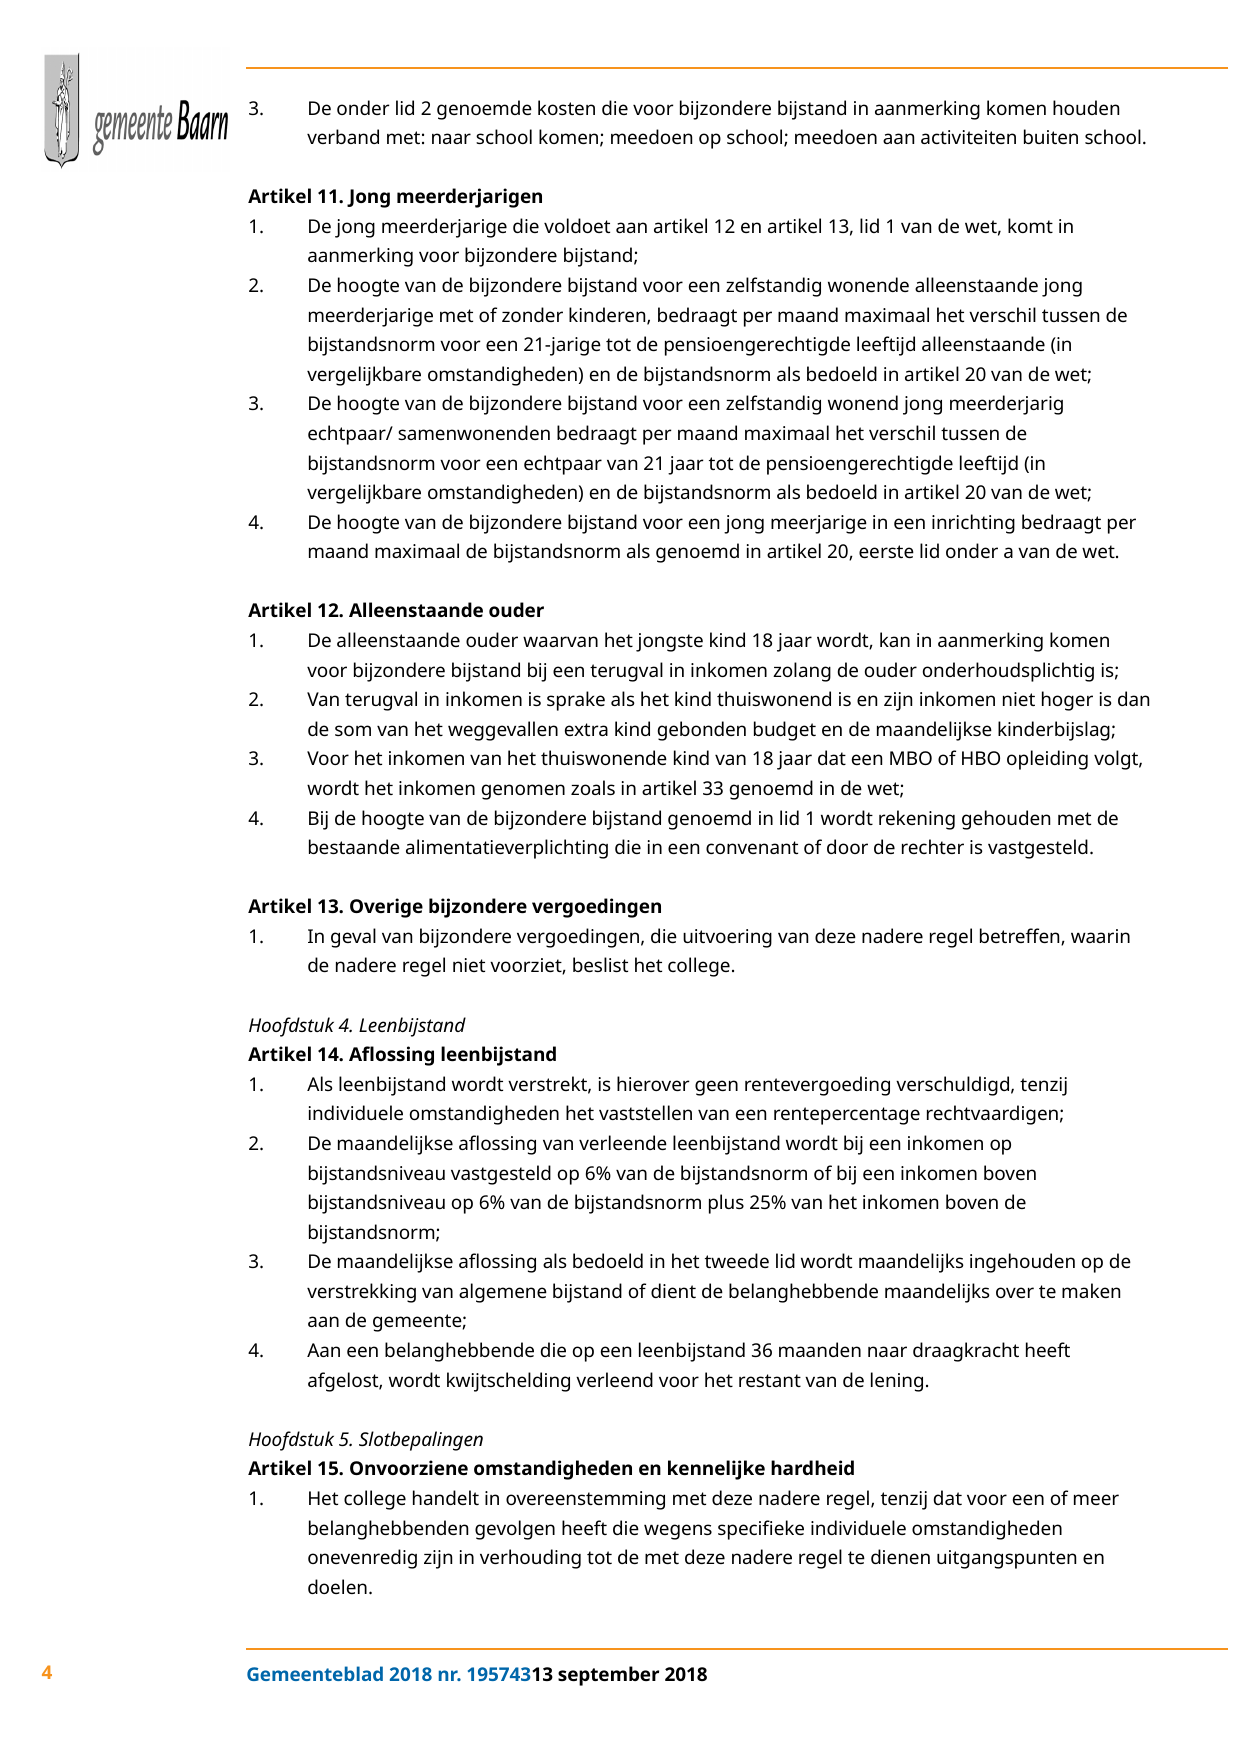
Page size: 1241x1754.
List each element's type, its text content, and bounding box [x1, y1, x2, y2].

text Artikel 14. Aflossing leenbijstand [248, 1041, 1152, 1067]
text Hoofdstuk 4. Leenbijstand [248, 1012, 1152, 1038]
list Voor het inkomen van het thuiswonende kind van 18 jaar dat een MBO of HBO opleiding volgt, wordt het inkomen genomen zoals in artikel 33 genoemd in de wet; [248, 746, 1152, 801]
text Hoofdstuk 5. Slotbepalingen [248, 1426, 1152, 1452]
list Van terugval in inkomen is sprake als het kind thuiswonend is en zijn inkomen niet hoger is dan de som van het weggevallen extra kind gebonden budget en de maandelijkse kinderbijslag; [248, 686, 1152, 742]
text Artikel 12. Alleenstaande ouder [248, 598, 1152, 623]
text Artikel 13. Overige bijzondere vergoedingen [248, 893, 1152, 919]
list De hoogte van de bijzondere bijstand voor een zelfstandig wonende alleenstaande jong meerderjarige met of zonder kinderen, bedraagt per maand maximaal het verschil tussen de bijstandsnorm voor een 21-jarige tot de pensioengerechtigde leeftijd alleenstaande (in vergelijkbare omstandigheden) en de bijstandsnorm als bedoeld in artikel 20 van de wet; [248, 272, 1152, 387]
list De hoogte van de bijzondere bijstand voor een zelfstandig wonend jong meerderjarig echtpaar/ samenwonenden bedraagt per maand maximaal het verschil tussen de bijstandsnorm voor een echtpaar van 21 jaar tot de pensioengerechtigde leeftijd (in vergelijkbare omstandigheden) en de bijstandsnorm als bedoeld in artikel 20 van de wet; [248, 391, 1152, 505]
list De onder lid 2 genoemde kosten die voor bijzondere bijstand in aanmerking komen houden verband met: naar school komen; meedoen op school; meedoen aan activiteiten buiten school. [248, 95, 1152, 150]
list In geval van bijzondere vergoedingen, die uitvoering van deze nadere regel betreffen, waarin de nadere regel niet voorziet, beslist het college. [248, 923, 1152, 978]
list De jong meerderjarige die voldoet aan artikel 12 en artikel 13, lid 1 van de wet, komt in aanmerking voor bijzondere bijstand; [248, 213, 1152, 268]
text Artikel 15. Onvoorziene omstandigheden en kennelijke hardheid [248, 1456, 1152, 1481]
text Artikel 11. Jong meerderjarigen [248, 183, 1152, 209]
list Het college handelt in overeenstemming met deze nadere regel, tenzij dat voor een of meer belanghebbenden gevolgen heeft die wegens specifieke individuele omstandigheden onevenredig zijn in verhouding tot de met deze nadere regel te dienen uitgangspunten en doelen. [248, 1485, 1152, 1600]
list De maandelijkse aflossing van verleende leenbijstand wordt bij een inkomen op bijstandsniveau vastgesteld op 6% van de bijstandsnorm of bij een inkomen boven bijstandsniveau op 6% van de bijstandsnorm plus 25% van het inkomen boven de bijstandsnorm; [248, 1130, 1152, 1245]
list De alleenstaande ouder waarvan het jongste kind 18 jaar wordt, kan in aanmerking komen voor bijzondere bijstand bij een terugval in inkomen zolang de ouder onderhoudsplichtig is; [248, 627, 1152, 683]
list Als leenbijstand wordt verstrekt, is hierover geen rentevergoeding verschuldigd, tenzij individuele omstandigheden het vaststellen van een rentepercentage rechtvaardigen; [248, 1071, 1152, 1126]
picture [41, 47, 231, 172]
list De hoogte van de bijzondere bijstand voor een jong meerjarige in een inrichting bedraagt per maand maximaal de bijstandsnorm als genoemd in artikel 20, eerste lid onder a van de wet. [248, 509, 1152, 564]
list De maandelijkse aflossing als bedoeld in het tweede lid wordt maandelijks ingehouden op de verstrekking van algemene bijstand of dient de belanghebbende maandelijks over te maken aan de gemeente; [248, 1248, 1152, 1333]
list Bij de hoogte van de bijzondere bijstand genoemd in lid 1 wordt rekening gehouden met de bestaande alimentatieverplichting die in een convenant of door de rechter is vastgesteld. [248, 805, 1152, 860]
list Aan een belanghebbende die op een leenbijstand 36 maanden naar draagkracht heeft afgelost, wordt kwijtschelding verleend voor het restant van de lening. [248, 1337, 1152, 1393]
